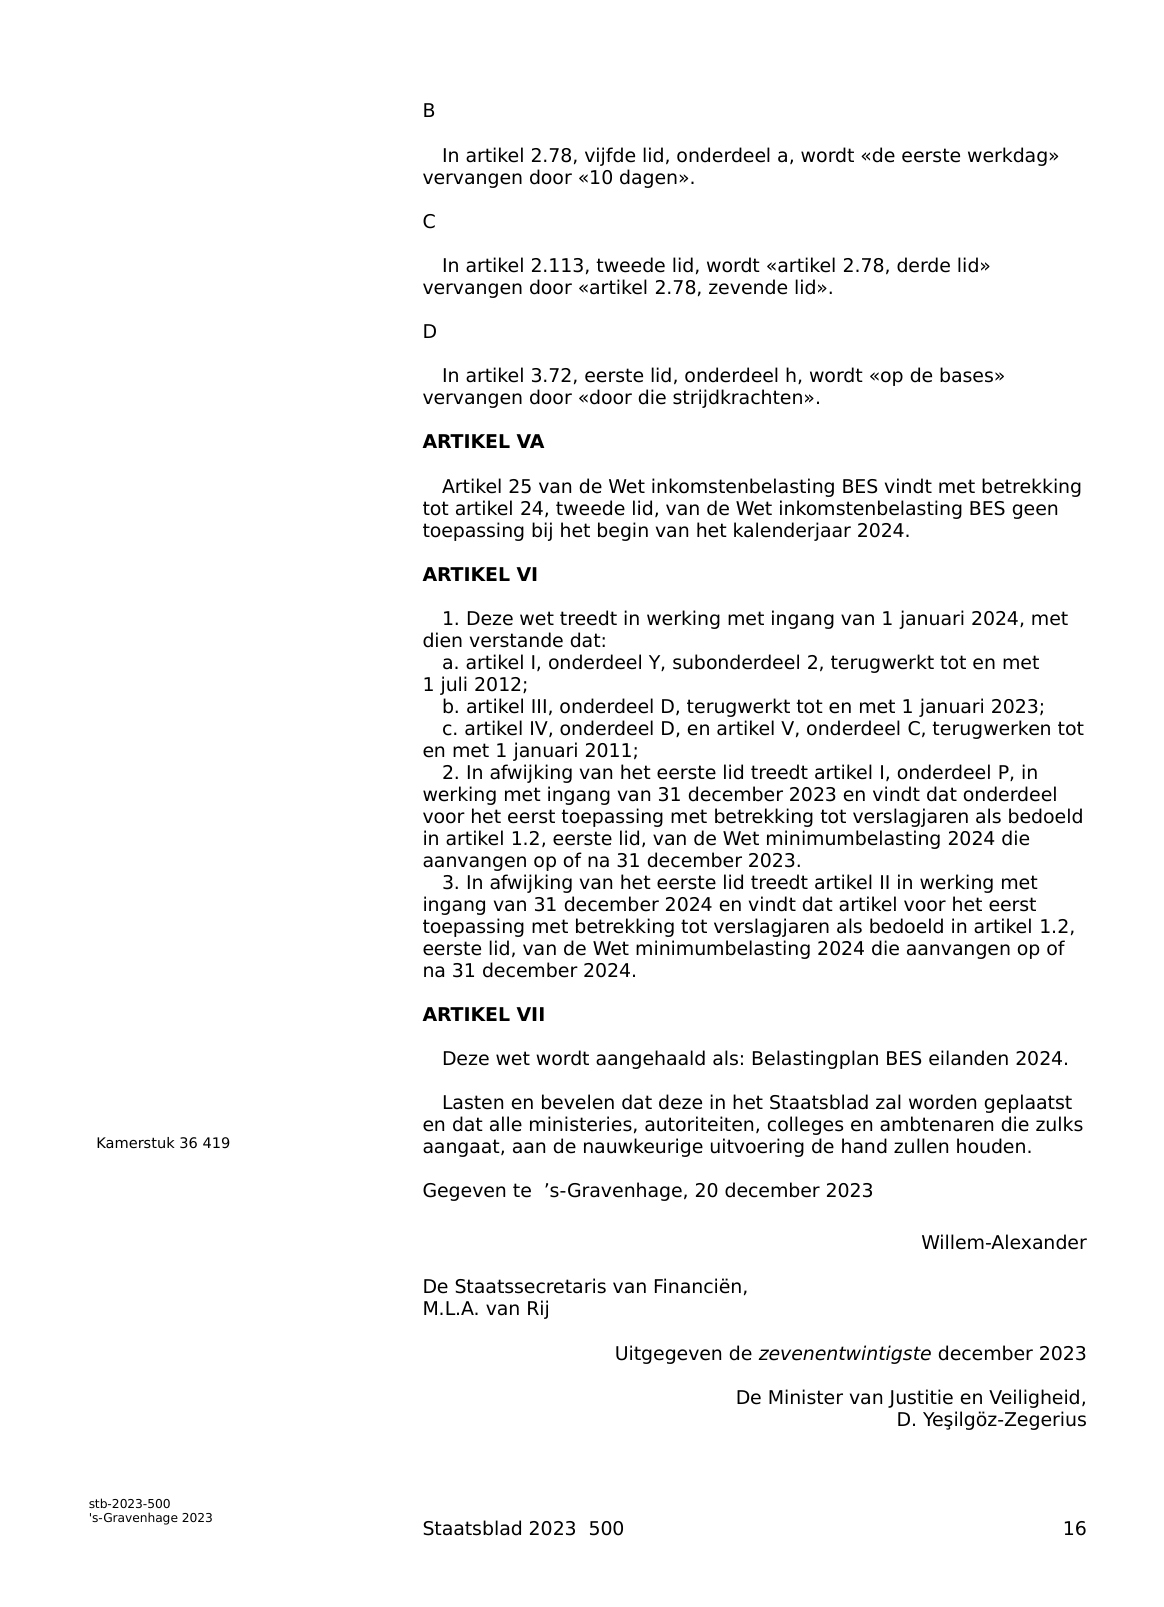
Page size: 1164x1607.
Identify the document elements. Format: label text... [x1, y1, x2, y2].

subtitle ARTIKEL VA [422, 431, 1087, 453]
subtitle ARTIKEL VI [422, 564, 1087, 586]
text a. artikel I, onderdeel Y, subonderdeel 2, terugwerkt tot en met 1 juli 2012; [422, 652, 1087, 696]
text In artikel 2.113, tweede lid, wordt «artikel 2.78, derde lid» vervangen door «artikel 2.78, zevende lid». [422, 255, 1087, 299]
text b. artikel III, onderdeel D, terugwerkt tot en met 1 januari 2023; [422, 696, 1087, 718]
text Uitgegeven de zevenentwintigste december 2023 [422, 1342, 1087, 1364]
text Artikel 25 van de Wet inkomstenbelasting BES vindt met betrekking tot artikel 24, tweede lid, van de Wet inkomstenbelasting BES geen toepassing bij het begin van het kalenderjaar 2024. [422, 476, 1087, 541]
text stb-2023-500 [88, 1497, 323, 1511]
text De Minister van Justitie en Veiligheid, D. Yeşilgöz-Zegerius [422, 1387, 1087, 1431]
text 3. In afwijking van het eerste lid treedt artikel II in werking met ingang van 31 december 2024 en vindt dat artikel voor het eerst toepassing met betrekking tot verslagjaren als bedoeld in artikel 1.2, eerste lid, van de Wet minimumbelasting 2024 die aanvangen op of na 31 december 2024. [422, 872, 1087, 981]
text Gegeven te ’s-Gravenhage, 20 december 2023 [422, 1180, 1087, 1202]
text 2. In afwijking van het eerste lid treedt artikel I, onderdeel P, in werking met ingang van 31 december 2023 en vindt dat onderdeel voor het eerst toepassing met betrekking tot verslagjaren als bedoeld in artikel 1.2, eerste lid, van de Wet minimumbelasting 2024 die aanvangen op of na 31 december 2023. [422, 762, 1087, 872]
text Kamerstuk 36 419 [77, 1135, 396, 1152]
text D [422, 321, 1087, 343]
text Lasten en bevelen dat deze in het Staatsblad zal worden geplaatst en dat alle ministeries, autoriteiten, colleges en ambtenaren die zulks aangaat, aan de nauwkeurige uitvoering de hand zullen houden. [422, 1092, 1087, 1158]
text c. artikel IV, onderdeel D, en artikel V, onderdeel C, terugwerken tot en met 1 januari 2011; [422, 718, 1087, 762]
text Willem-Alexander [422, 1232, 1087, 1254]
subtitle ARTIKEL VII [422, 1004, 1087, 1026]
text In artikel 3.72, eerste lid, onderdeel h, wordt «op de bases» vervangen door «door die strijdkrachten». [422, 365, 1087, 409]
text In artikel 2.78, vijfde lid, onderdeel a, wordt «de eerste werkdag» vervangen door «10 dagen». [422, 144, 1087, 188]
text Deze wet wordt aangehaald als: Belastingplan BES eilanden 2024. [422, 1048, 1087, 1070]
text De Staatssecretaris van Financiën, M.L.A. van Rij [422, 1276, 1087, 1320]
text 's-Gravenhage 2023 [88, 1511, 323, 1525]
text C [422, 211, 1087, 233]
text 1. Deze wet treedt in werking met ingang van 1 januari 2024, met dien verstande dat: [422, 608, 1087, 652]
text B [422, 100, 1087, 122]
